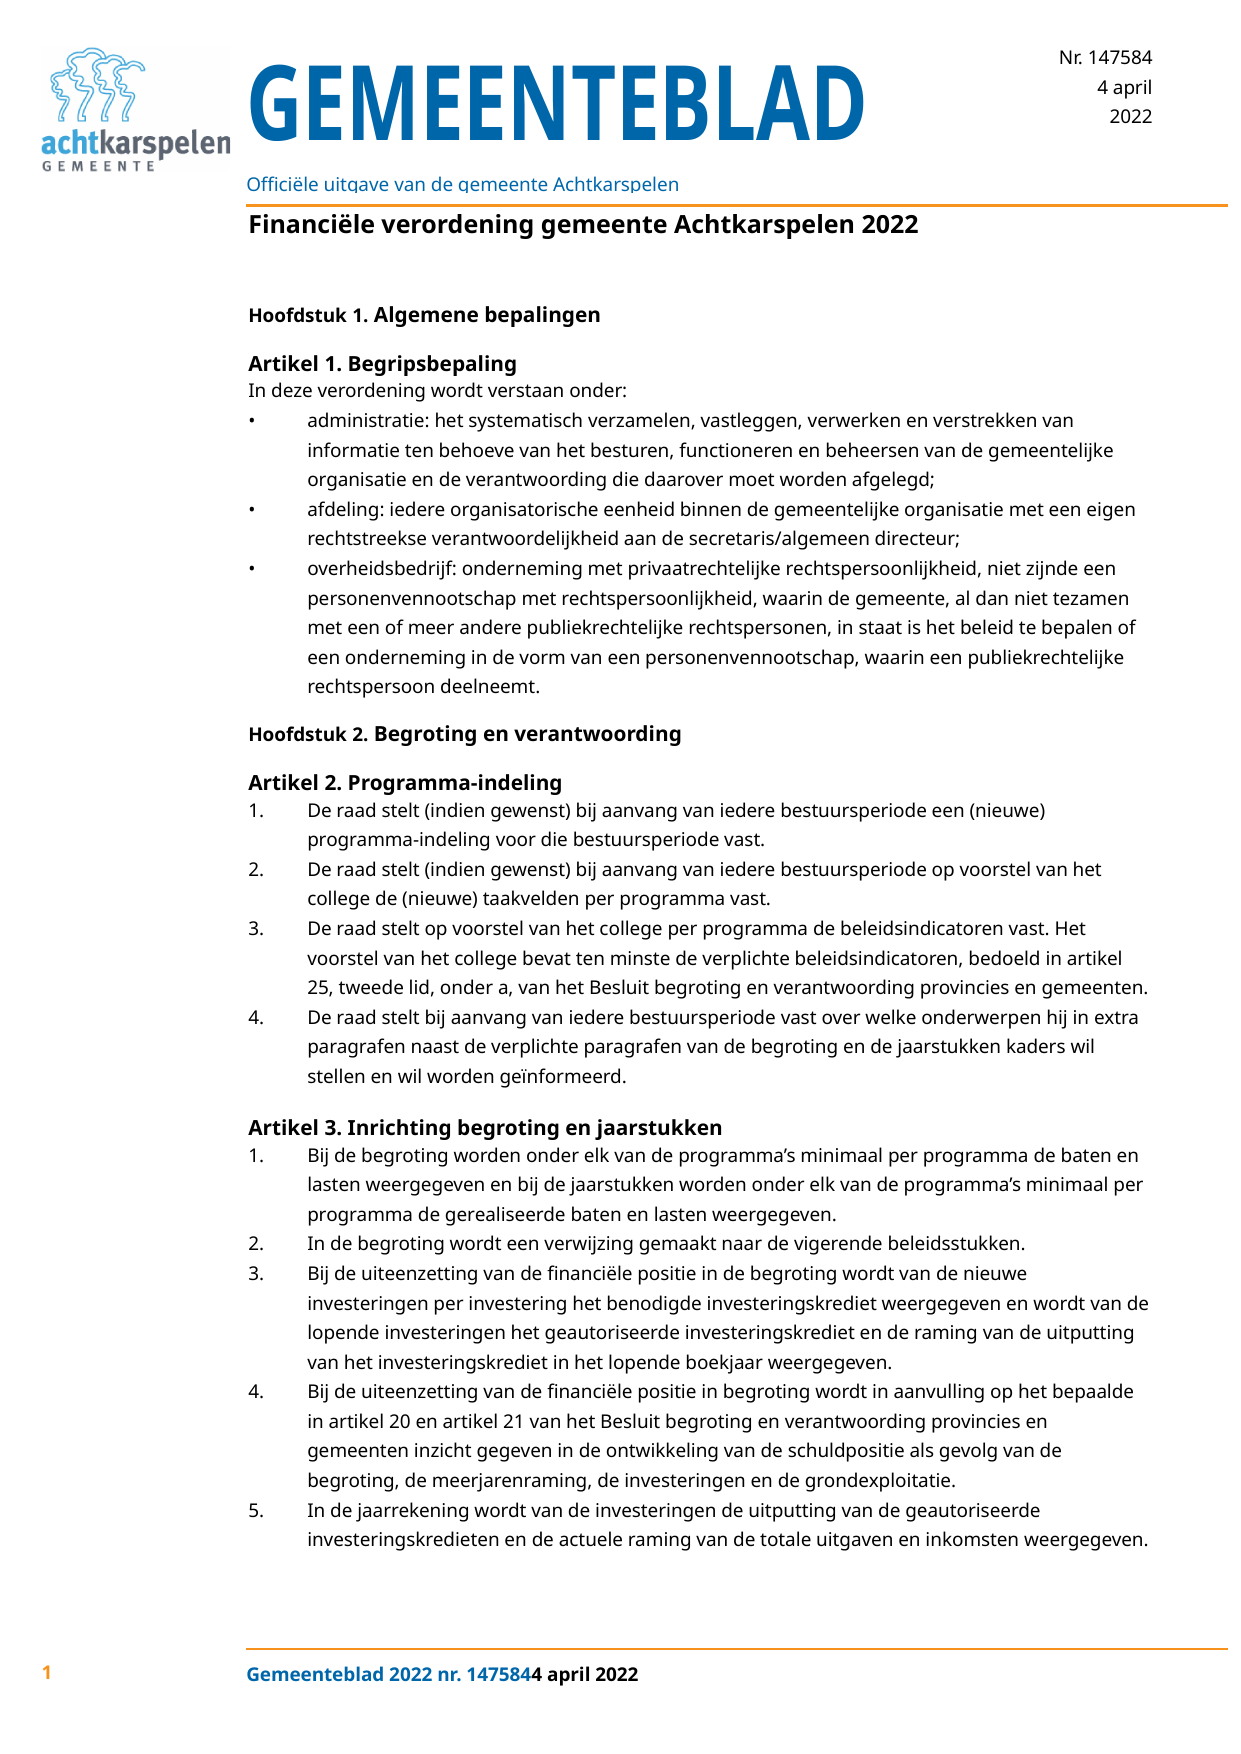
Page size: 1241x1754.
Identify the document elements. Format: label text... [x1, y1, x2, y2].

text Hoofdstuk 1. Algemene bepalingen [248, 300, 1152, 328]
list In de jaarrekening wordt van de investeringen de uitputting van de geautoriseerde investeringskredieten en de actuele raming van de totale uitgaven en inkomsten weergegeven. [248, 1497, 1152, 1552]
list Bij de uiteenzetting van de financiële positie in de begroting wordt van de nieuwe investeringen per investering het benodigde investeringskrediet weergegeven en wordt van de lopende investeringen het geautoriseerde investeringskrediet en de raming van de uitputting van het investeringskrediet in het lopende boekjaar weergegeven. [248, 1260, 1152, 1375]
list In de begroting wordt een verwijzing gemaakt naar de vigerende beleidsstukken. [248, 1231, 1152, 1256]
list Bij de begroting worden onder elk van de programma’s minimaal per programma de baten en lasten weergegeven en bij de jaarstukken worden onder elk van de programma’s minimaal per programma de gerealiseerde baten en lasten weergegeven. [248, 1142, 1152, 1227]
list administratie: het systematisch verzamelen, vastleggen, verwerken en verstrekken van informatie ten behoeve van het besturen, functioneren en beheersen van de gemeentelijke organisatie en de verantwoording die daarover moet worden afgelegd; [248, 407, 1152, 492]
picture [41, 47, 231, 172]
text Artikel 3. Inrichting begroting en jaarstukken [248, 1113, 1152, 1142]
list De raad stelt bij aanvang van iedere bestuursperiode vast over welke onderwerpen hij in extra paragrafen naast de verplichte paragrafen van de begroting en de jaarstukken kaders wil stellen en wil worden geïnformeerd. [248, 1004, 1152, 1089]
text Financiële verordening gemeente Achtkarspelen 2022 [248, 207, 1152, 241]
text Artikel 1. Begripsbepaling [248, 349, 1152, 378]
list De raad stelt op voorstel van het college per programma de beleidsindicatoren vast. Het voorstel van het college bevat ten minste de verplichte beleidsindicatoren, bedoeld in artikel 25, tweede lid, onder a, van het Besluit begroting en verantwoording provincies en gemeenten. [248, 915, 1152, 1000]
list Bij de uiteenzetting van de financiële positie in begroting wordt in aanvulling op het bepaalde in artikel 20 en artikel 21 van het Besluit begroting en verantwoording provincies en gemeenten inzicht gegeven in de ontwikkeling van de schuldpositie als gevolg van de begroting, de meerjarenraming, de investeringen en de grondexploitatie. [248, 1378, 1152, 1493]
text Artikel 2. Programma-indeling [248, 768, 1152, 797]
text Hoofdstuk 2. Begroting en verantwoording [248, 719, 1152, 747]
list De raad stelt (indien gewenst) bij aanvang van iedere bestuursperiode een (nieuwe) programma-indeling voor die bestuursperiode vast. [248, 797, 1152, 852]
list overheidsbedrijf: onderneming met privaatrechtelijke rechtspersoonlijkheid, niet zijnde een personenvennootschap met rechtspersoonlijkheid, waarin de gemeente, al dan niet tezamen met een of meer andere publiekrechtelijke rechtspersonen, in staat is het beleid te bepalen of een onderneming in de vorm van een personenvennootschap, waarin een publiekrechtelijke rechtspersoon deelneemt. [248, 555, 1152, 699]
list afdeling: iedere organisatorische eenheid binnen de gemeentelijke organisatie met een eigen rechtstreekse verantwoordelijkheid aan de secretaris/algemeen directeur; [248, 496, 1152, 551]
list De raad stelt (indien gewenst) bij aanvang van iedere bestuursperiode op voorstel van het college de (nieuwe) taakvelden per programma vast. [248, 856, 1152, 911]
text In deze verordening wordt verstaan onder: [248, 378, 1152, 403]
